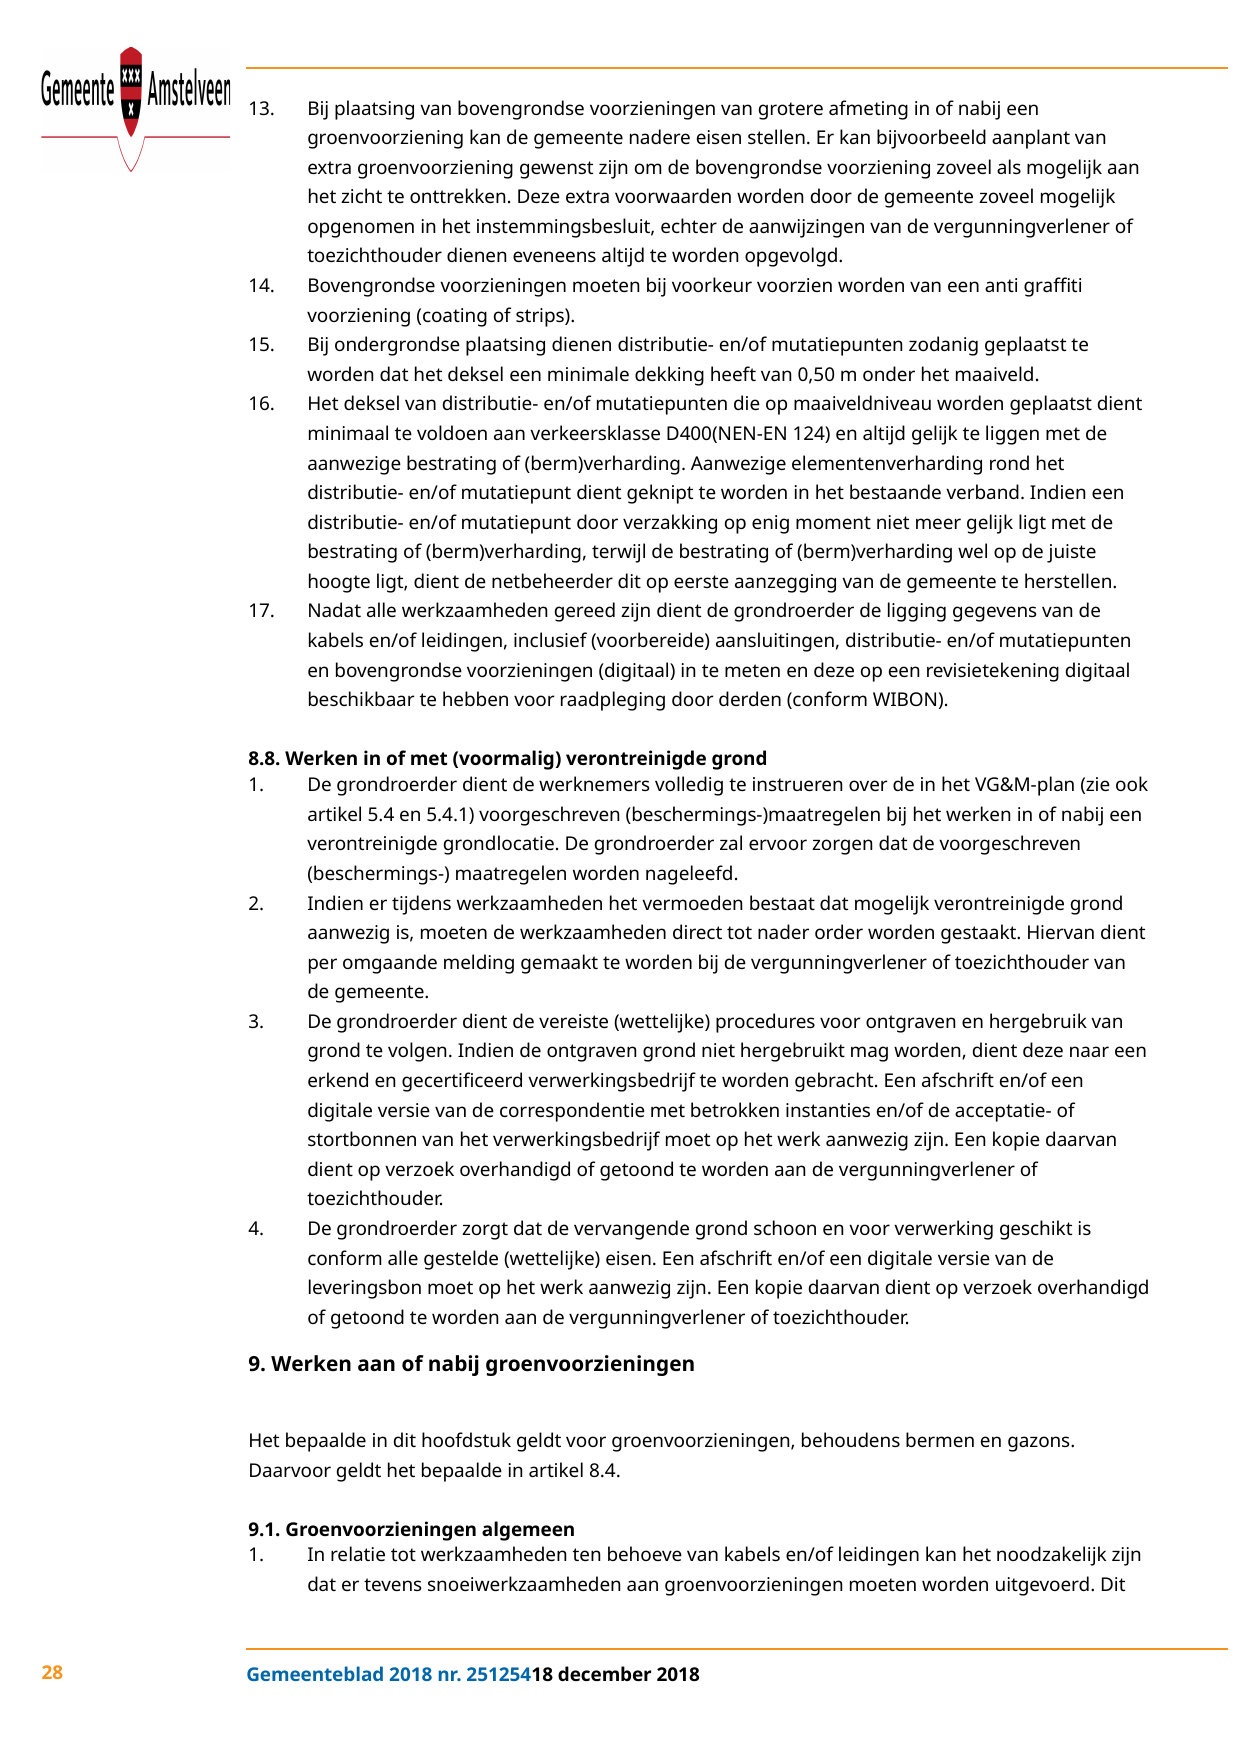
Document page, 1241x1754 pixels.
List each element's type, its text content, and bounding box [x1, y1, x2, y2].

list Bij plaatsing van bovengrondse voorzieningen van grotere afmeting in of nabij een groenvoorziening kan de gemeente nadere eisen stellen. Er kan bijvoorbeeld aanplant van extra groenvoorziening gewenst zijn om de bovengrondse voorziening zoveel als mogelijk aan het zicht te onttrekken. Deze extra voorwaarden worden door de gemeente zoveel mogelijk opgenomen in het instemmingsbesluit, echter de aanwijzingen van de vergunningverlener of toezichthouder dienen eveneens altijd te worden opgevolgd. [248, 95, 1152, 268]
list Bij ondergrondse plaatsing dienen distributie- en/of mutatiepunten zodanig geplaatst te worden dat het deksel een minimale dekking heeft van 0,50 m onder het maaiveld. [248, 331, 1152, 387]
list De grondroerder dient de vereiste (wettelijke) procedures voor ontgraven en hergebruik van grond te volgen. Indien de ontgraven grond niet hergebruikt mag worden, dient deze naar een erkend en gecertificeerd verwerkingsbedrijf te worden gebracht. Een afschrift en/of een digitale versie van de correspondentie met betrokken instanties en/of de acceptatie- of stortbonnen van het verwerkingsbedrijf moet op het werk aanwezig zijn. Een kopie daarvan dient op verzoek overhandigd of getoond te worden aan de vergunningverlener of toezichthouder. [248, 1008, 1152, 1211]
list Nadat alle werkzaamheden gereed zijn dient de grondroerder de ligging gegevens van de kabels en/of leidingen, inclusief (voorbereide) aansluitingen, distributie- en/of mutatiepunten en bovengrondse voorzieningen (digitaal) in te meten en deze op een revisietekening digitaal beschikbaar te hebben voor raadpleging door derden (conform WIBON). [248, 598, 1152, 712]
list Indien er tijdens werkzaamheden het vermoeden bestaat dat mogelijk verontreinigde grond aanwezig is, moeten de werkzaamheden direct tot nader order worden gestaakt. Hiervan dient per omgaande melding gemaakt te worden bij de vergunningverlener of toezichthouder van de gemeente. [248, 890, 1152, 1004]
list Het deksel van distributie- en/of mutatiepunten die op maaiveldniveau worden geplaatst dient minimaal te voldoen aan verkeersklasse D400(NEN-EN 124) en altijd gelijk te liggen met de aanwezige bestrating of (berm)verharding. Aanwezige elementenverharding rond het distributie- en/of mutatiepunt dient geknipt te worden in het bestaande verband. Indien een distributie- en/of mutatiepunt door verzakking op enig moment niet meer gelijk ligt met de bestrating of (berm)verharding, terwijl de bestrating of (berm)verharding wel op de juiste hoogte ligt, dient de netbeheerder dit op eerste aanzegging van de gemeente te herstellen. [248, 391, 1152, 594]
text 8.8. Werken in of met (voormalig) verontreinigde grond [248, 746, 1152, 771]
text Daarvoor geldt het bepaalde in artikel 8.4. [248, 1457, 1152, 1482]
text 9.1. Groenvoorzieningen algemeen [248, 1516, 1152, 1542]
text Het bepaalde in dit hoofdstuk geldt voor groenvoorzieningen, behoudens bermen en gazons. [248, 1427, 1152, 1453]
text 9. Werken aan of nabij groenvoorzieningen [248, 1349, 1152, 1378]
picture [41, 47, 231, 172]
list Bovengrondse voorzieningen moeten bij voorkeur voorzien worden van een anti graffiti voorziening (coating of strips). [248, 272, 1152, 328]
list De grondroerder dient de werknemers volledig te instrueren over de in het VG&M-plan (zie ook artikel 5.4 en 5.4.1) voorgeschreven (beschermings-)maatregelen bij het werken in of nabij een verontreinigde grondlocatie. De grondroerder zal ervoor zorgen dat de voorgeschreven (beschermings-) maatregelen worden nageleefd. [248, 771, 1152, 886]
list In relatie tot werkzaamheden ten behoeve van kabels en/of leidingen kan het noodzakelijk zijn dat er tevens snoeiwerkzaamheden aan groenvoorzieningen moeten worden uitgevoerd. Dit [248, 1542, 1152, 1597]
list De grondroerder zorgt dat de vervangende grond schoon en voor verwerking geschikt is conform alle gestelde (wettelijke) eisen. Een afschrift en/of een digitale versie van de leveringsbon moet op het werk aanwezig zijn. Een kopie daarvan dient op verzoek overhandigd of getoond te worden aan de vergunningverlener of toezichthouder. [248, 1215, 1152, 1329]
